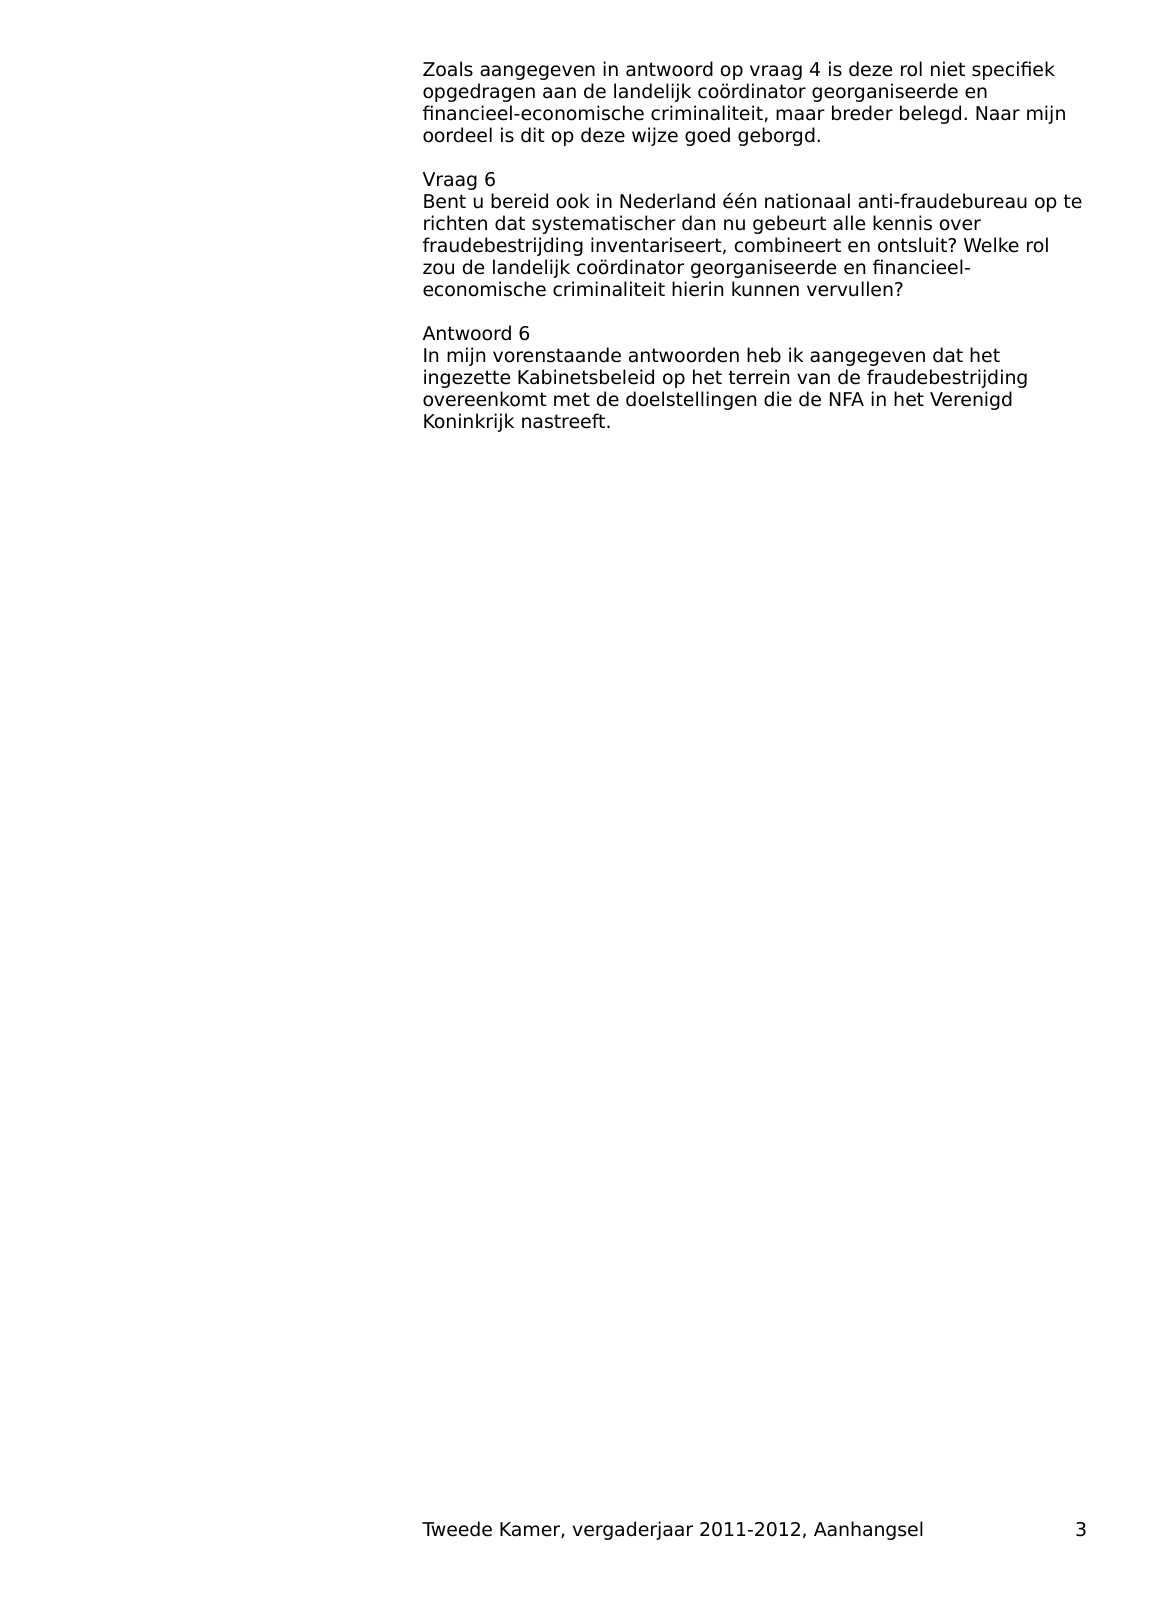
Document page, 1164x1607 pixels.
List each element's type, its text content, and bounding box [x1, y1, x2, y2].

text In mijn vorenstaande antwoorden heb ik aangegeven dat het ingezette Kabinetsbeleid op het terrein van de fraudebestrijding overeenkomt met de doelstellingen die de NFA in het Verenigd Koninkrijk nastreeft. [422, 345, 1087, 433]
text Zoals aangegeven in antwoord op vraag 4 is deze rol niet specifiek opgedragen aan de landelijk coördinator georganiseerde en financieel-economische criminaliteit, maar breder belegd. Naar mijn oordeel is dit op deze wijze goed geborgd. [422, 59, 1087, 147]
text Antwoord 6 [422, 323, 1087, 345]
text Vraag 6 [422, 169, 1087, 191]
text Bent u bereid ook in Nederland één nationaal anti-fraudebureau op te richten dat systematischer dan nu gebeurt alle kennis over fraudebestrijding inventariseert, combineert en ontsluit? Welke rol zou de landelijk coördinator georganiseerde en financieel-economische criminaliteit hierin kunnen vervullen? [422, 191, 1087, 301]
